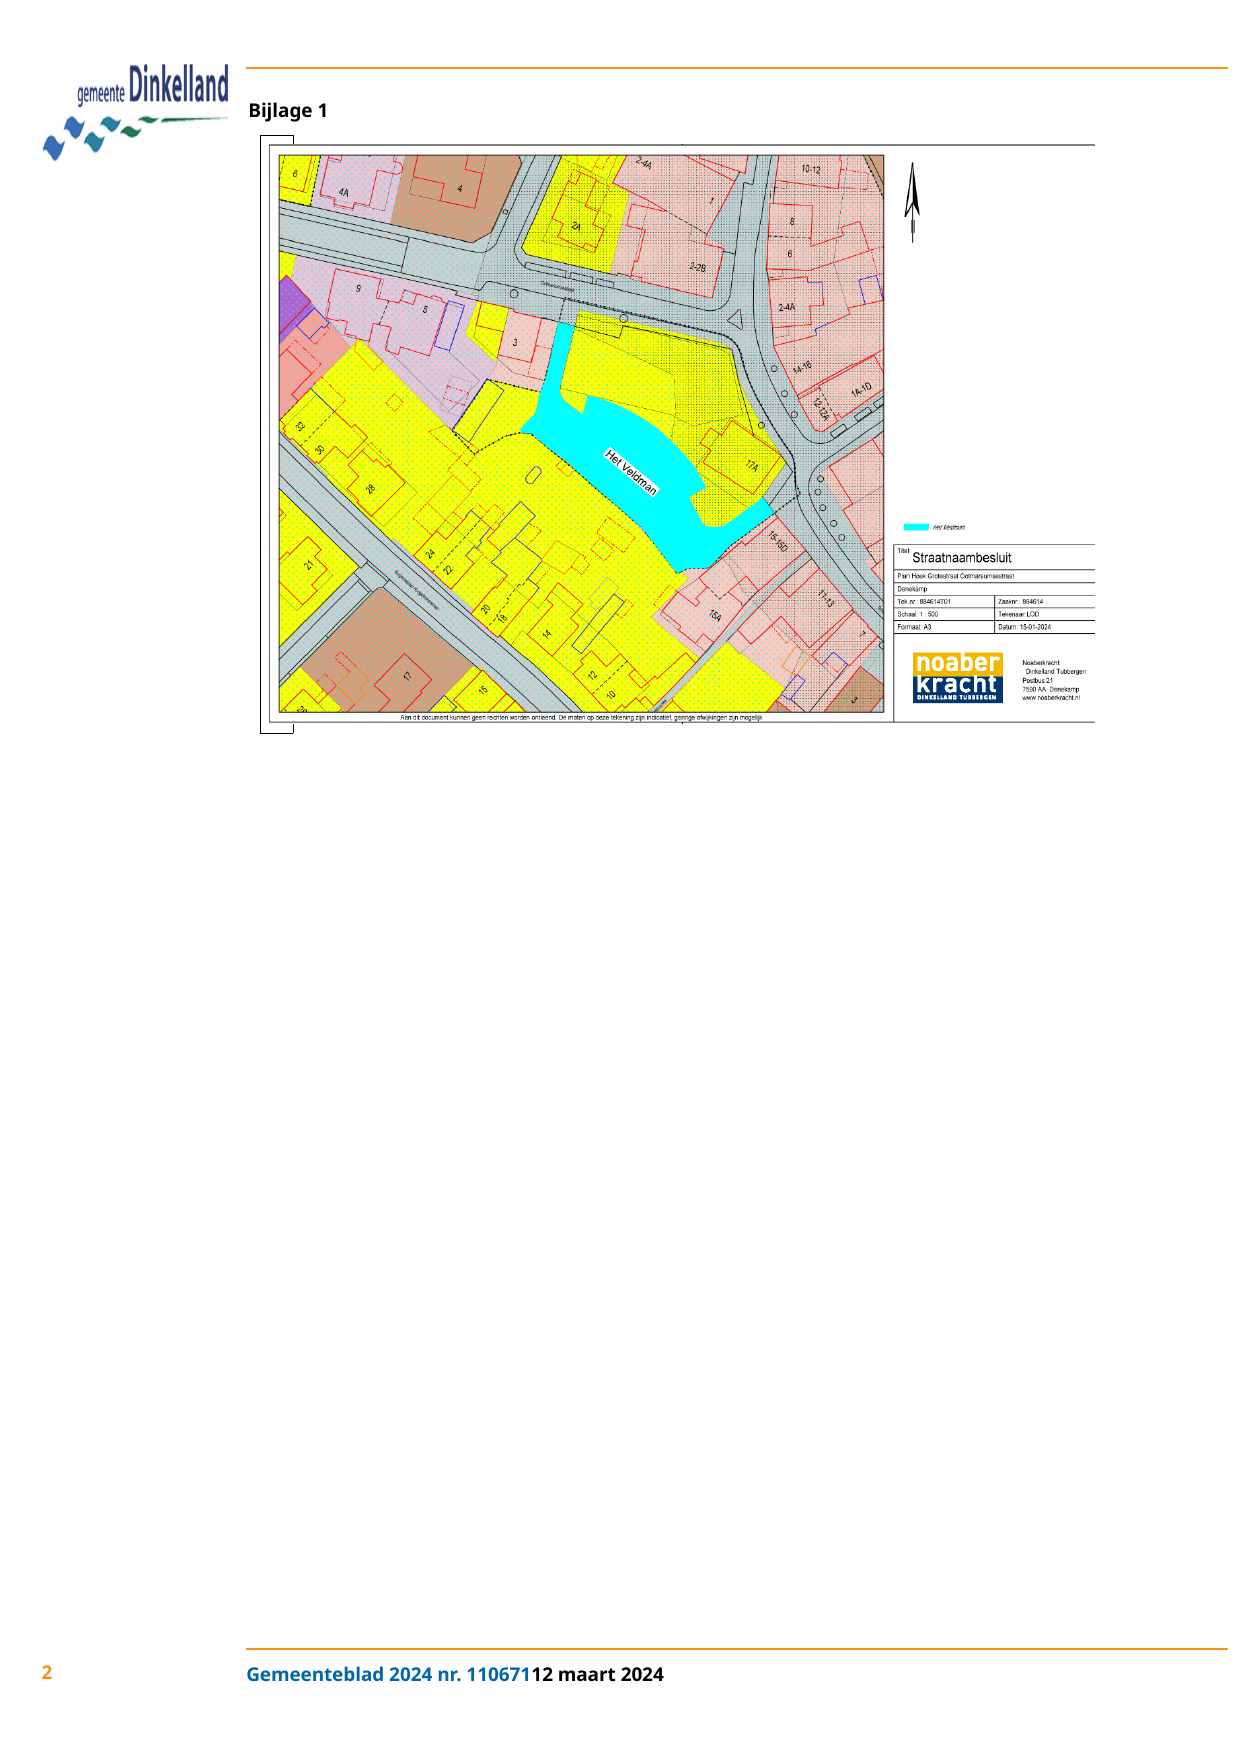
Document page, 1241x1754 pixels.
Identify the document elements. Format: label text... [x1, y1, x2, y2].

picture [268, 144, 1095, 724]
text Bijlage 1 [248, 95, 1152, 123]
picture [41, 47, 231, 172]
